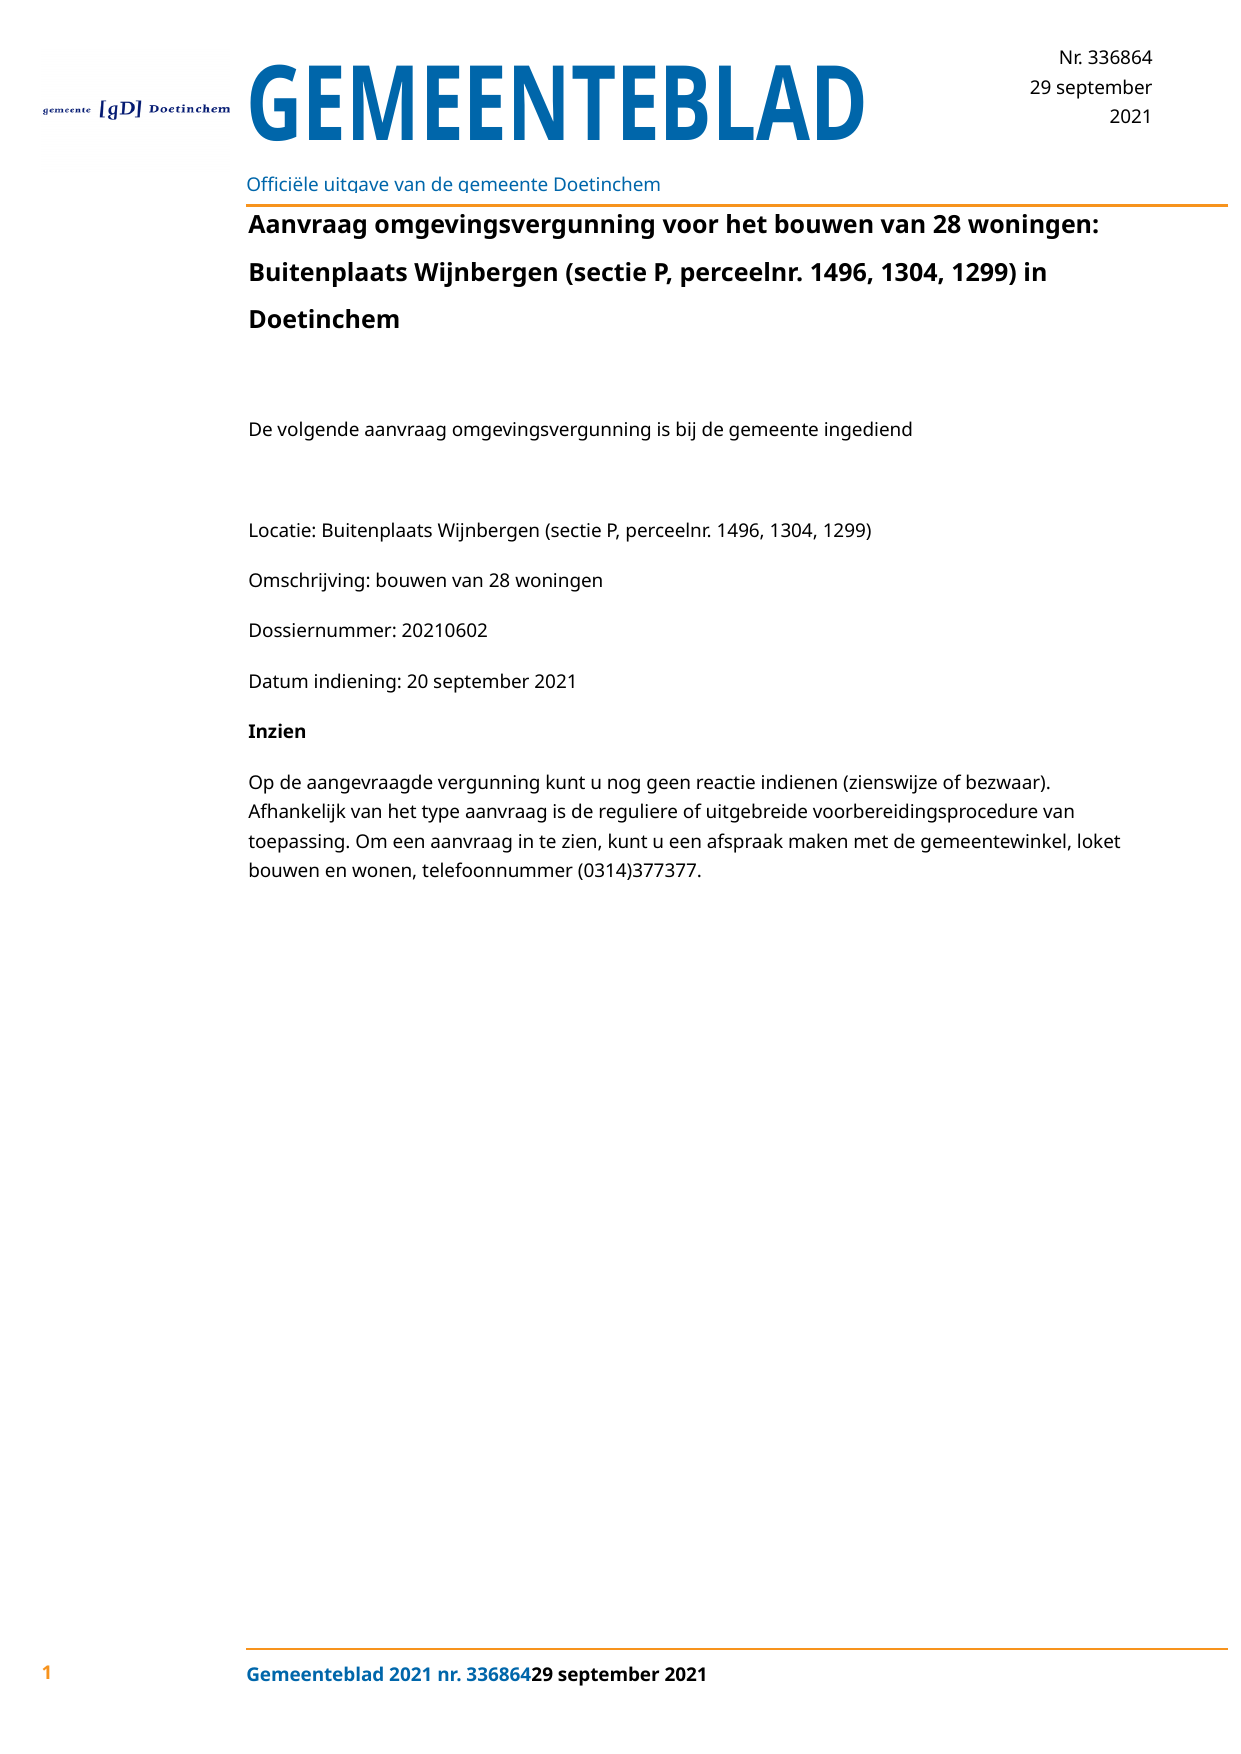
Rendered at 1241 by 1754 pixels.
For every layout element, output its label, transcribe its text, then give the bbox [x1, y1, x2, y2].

text Dossiernummer: 20210602 [248, 618, 1152, 643]
text Op de aangevraagde vergunning kunt u nog geen reactie indienen (zienswijze of bezwaar). Afhankelijk van het type aanvraag is de reguliere of uitgebreide voorbereidingsprocedure van toepassing. Om een aanvraag in te zien, kunt u een afspraak maken met de gemeentewinkel, loket bouwen en wonen, telefoonnummer (0314)377377. [248, 769, 1152, 883]
text Omschrijving: bouwen van 28 woningen [248, 567, 1152, 593]
text Inzien [248, 718, 1152, 744]
text Aanvraag omgevingsvergunning voor het bouwen van 28 woningen: Buitenplaats Wijnbergen (sectie P, perceelnr. 1496, 1304, 1299) in Doetinchem [248, 207, 1152, 336]
picture [41, 47, 231, 172]
text De volgende aanvraag omgevingsvergunning is bij de gemeente ingediend [248, 416, 1152, 442]
text Locatie: Buitenplaats Wijnbergen (sectie P, perceelnr. 1496, 1304, 1299) [248, 517, 1152, 542]
text Datum indiening: 20 september 2021 [248, 668, 1152, 694]
